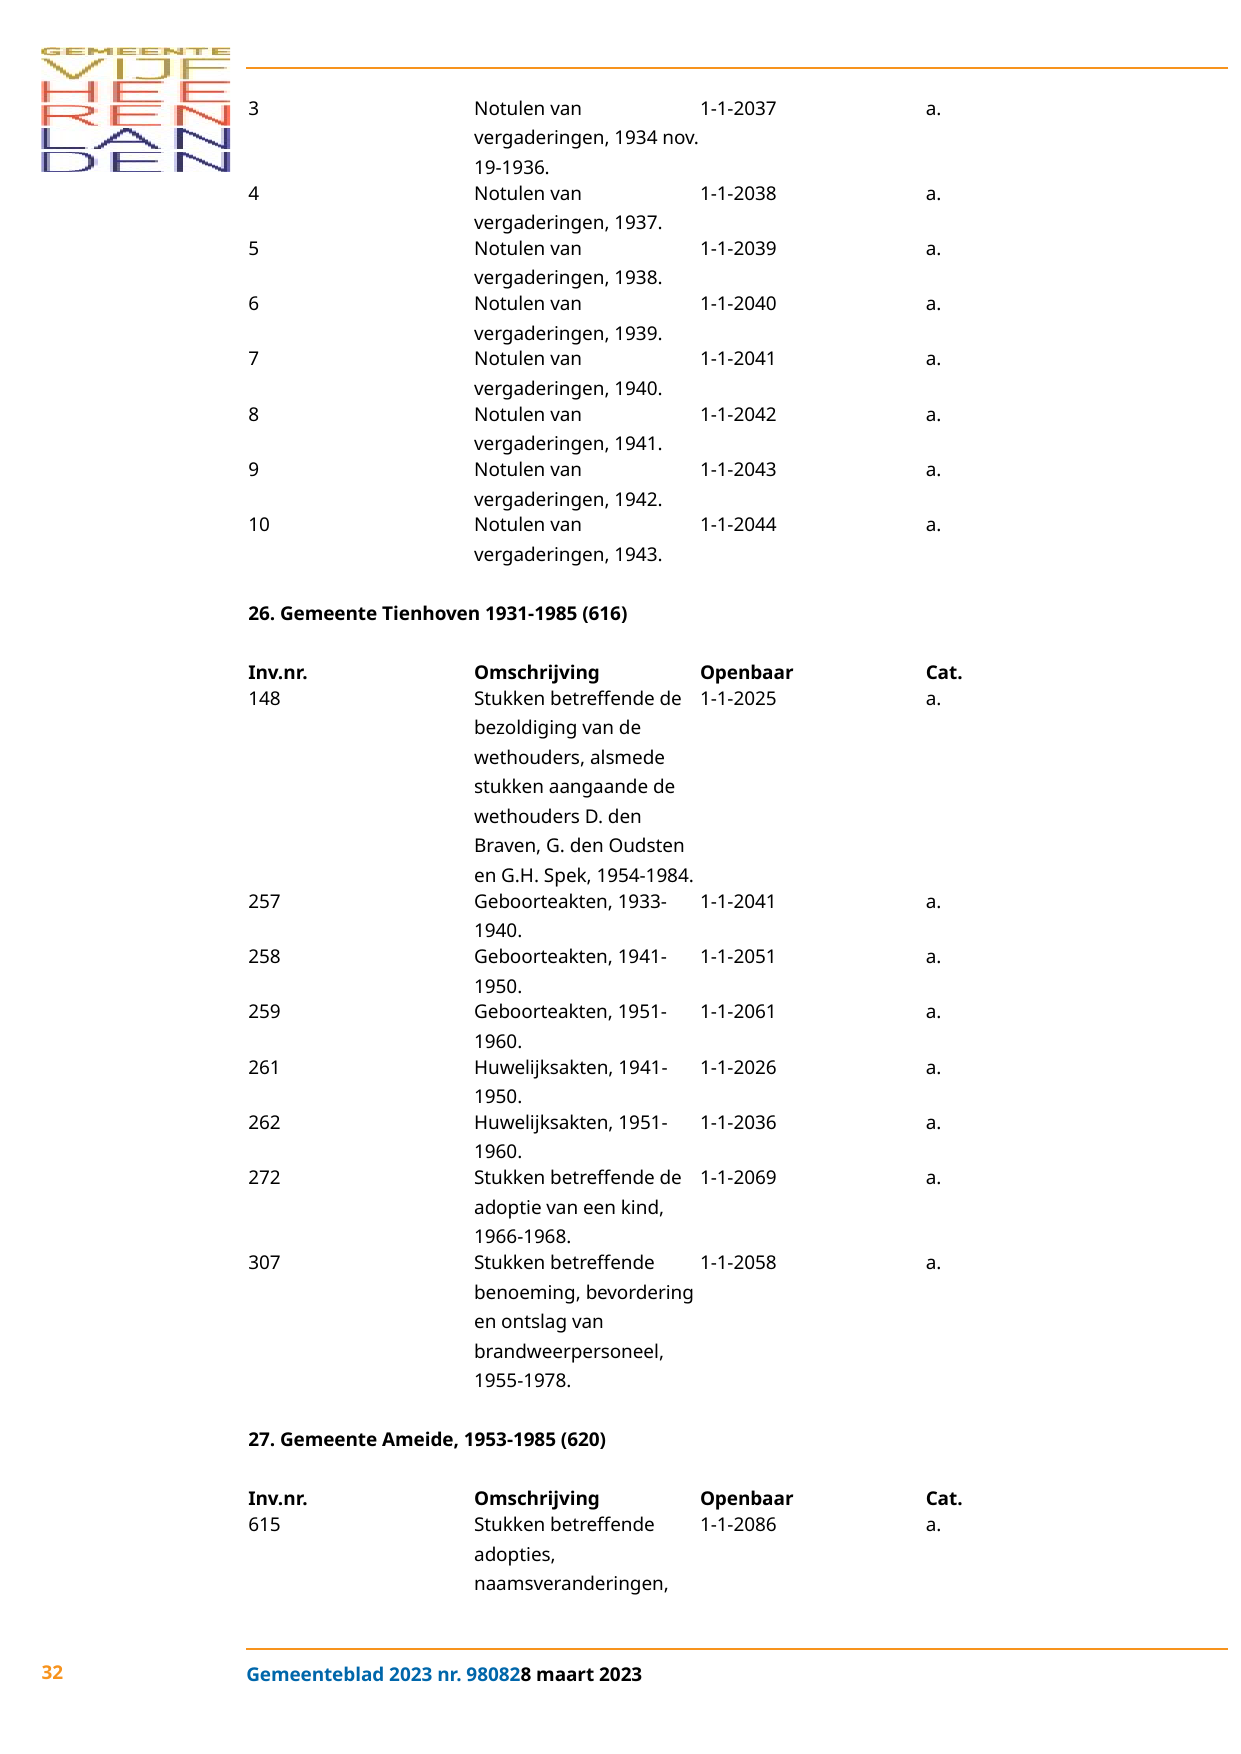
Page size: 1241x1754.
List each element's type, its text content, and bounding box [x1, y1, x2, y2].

table_cell a. [926, 512, 1152, 567]
table_cell Notulen van vergaderingen, 1941. [474, 401, 700, 456]
table_cell 1-1-2051 [700, 943, 926, 998]
table_cell Notulen van vergaderingen, 1938. [474, 235, 700, 290]
table_cell 1-1-2026 [700, 1054, 926, 1109]
table_cell Notulen van vergaderingen, 1939. [474, 290, 700, 346]
table_cell 259 [248, 999, 474, 1054]
table_cell 258 [248, 943, 474, 998]
table_cell a. [926, 346, 1152, 401]
table_cell 1-1-2086 [700, 1511, 926, 1596]
table_cell a. [926, 401, 1152, 456]
text 27. Gemeente Ameide, 1953-1985 (620) [248, 1426, 1152, 1452]
table_cell 1-1-2041 [700, 346, 926, 401]
text 26. Gemeente Tienhoven 1931-1985 (616) [248, 600, 1152, 625]
table_cell a. [926, 1109, 1152, 1164]
table_cell 1-1-2061 [700, 999, 926, 1054]
table_cell 3 [248, 95, 474, 180]
table_cell 148 [248, 685, 474, 888]
table_cell a. [926, 95, 1152, 180]
table_cell Geboorteakten, 1951-1960. [474, 999, 700, 1054]
table_cell Huwelijksakten, 1951-1960. [474, 1109, 700, 1164]
table_header Cat. [926, 659, 1152, 685]
table_cell Geboorteakten, 1941-1950. [474, 943, 700, 998]
table_cell 1-1-2038 [700, 180, 926, 235]
table_cell a. [926, 290, 1152, 346]
table_cell 257 [248, 888, 474, 943]
table_header Omschrijving [474, 659, 700, 685]
table_cell Notulen van vergaderingen, 1934 nov. 19-1936. [474, 95, 700, 180]
table_cell 1-1-2069 [700, 1165, 926, 1249]
table_cell Huwelijksakten, 1941-1950. [474, 1054, 700, 1109]
table_cell 1-1-2043 [700, 456, 926, 512]
table_cell a. [926, 888, 1152, 943]
table_cell 307 [248, 1249, 474, 1393]
table_cell 1-1-2039 [700, 235, 926, 290]
table_cell 262 [248, 1109, 474, 1164]
table_cell a. [926, 456, 1152, 512]
table_cell a. [926, 943, 1152, 998]
table_cell 1-1-2041 [700, 888, 926, 943]
table_cell 9 [248, 456, 474, 512]
table_cell 5 [248, 235, 474, 290]
table_cell Stukken betreffende de bezoldiging van de wethouders, alsmede stukken aangaande de wethouders D. den Braven, G. den Oudsten en G.H. Spek, 1954-1984. [474, 685, 700, 888]
table_cell Notulen van vergaderingen, 1942. [474, 456, 700, 512]
table_cell 4 [248, 180, 474, 235]
table_cell Notulen van vergaderingen, 1943. [474, 512, 700, 567]
table_cell Notulen van vergaderingen, 1940. [474, 346, 700, 401]
table_cell Stukken betreffende de adoptie van een kind, 1966-1968. [474, 1165, 700, 1249]
table_cell 1-1-2040 [700, 290, 926, 346]
table_cell 261 [248, 1054, 474, 1109]
table_cell 1-1-2042 [700, 401, 926, 456]
table_cell a. [926, 1511, 1152, 1596]
table_cell 1-1-2025 [700, 685, 926, 888]
table_cell 6 [248, 290, 474, 346]
table_cell a. [926, 1054, 1152, 1109]
table_cell 615 [248, 1511, 474, 1596]
table_cell a. [926, 1249, 1152, 1393]
table_header Inv.nr. [248, 1486, 474, 1511]
table_cell 272 [248, 1165, 474, 1249]
table_cell a. [926, 685, 1152, 888]
table_cell Stukken betreffende benoeming, bevordering en ontslag van brandweerpersoneel, 1955-1978. [474, 1249, 700, 1393]
table_cell a. [926, 999, 1152, 1054]
table_cell 8 [248, 401, 474, 456]
table_cell Notulen van vergaderingen, 1937. [474, 180, 700, 235]
table_cell 10 [248, 512, 474, 567]
table_cell Stukken betreffende adopties, naamsveranderingen, [474, 1511, 700, 1596]
table_cell 1-1-2058 [700, 1249, 926, 1393]
table_cell a. [926, 235, 1152, 290]
table_cell 1-1-2037 [700, 95, 926, 180]
table_cell 1-1-2036 [700, 1109, 926, 1164]
table_cell Geboorteakten, 1933-1940. [474, 888, 700, 943]
table_cell 1-1-2044 [700, 512, 926, 567]
table_header Openbaar [700, 1486, 926, 1511]
table_cell a. [926, 180, 1152, 235]
picture [41, 47, 231, 172]
table_header Cat. [926, 1486, 1152, 1511]
table_cell 7 [248, 346, 474, 401]
table_header Openbaar [700, 659, 926, 685]
table_header Inv.nr. [248, 659, 474, 685]
table_cell a. [926, 1165, 1152, 1249]
table_header Omschrijving [474, 1486, 700, 1511]
